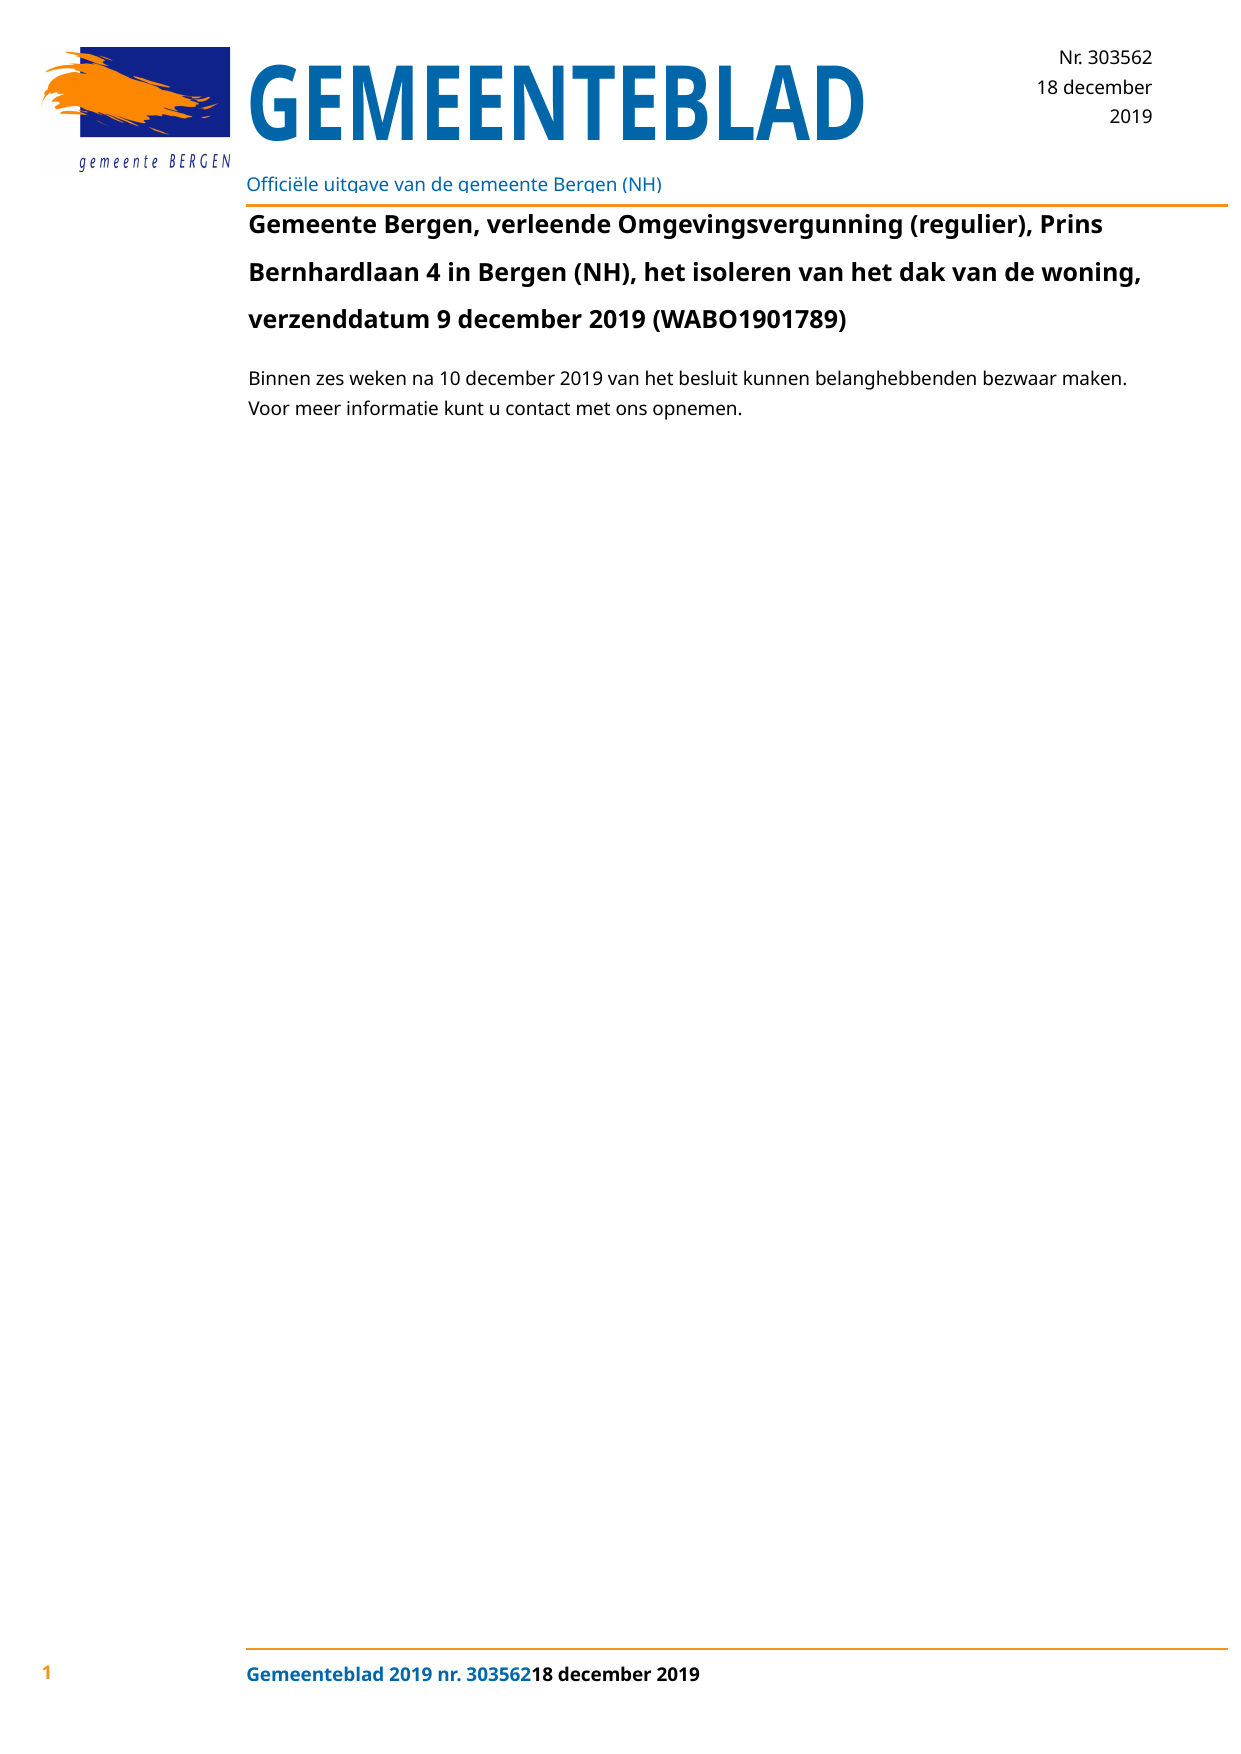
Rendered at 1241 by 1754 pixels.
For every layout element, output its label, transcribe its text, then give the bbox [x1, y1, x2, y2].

text Gemeente Bergen, verleende Omgevingsvergunning (regulier), Prins Bernhardlaan 4 in Bergen (NH), het isoleren van het dak van de woning, verzenddatum 9 december 2019 (WABO1901789) [248, 207, 1152, 336]
text Binnen zes weken na 10 december 2019 van het besluit kunnen belanghebbenden bezwaar maken. Voor meer informatie kunt u contact met ons opnemen. [248, 366, 1152, 421]
picture [41, 47, 231, 172]
